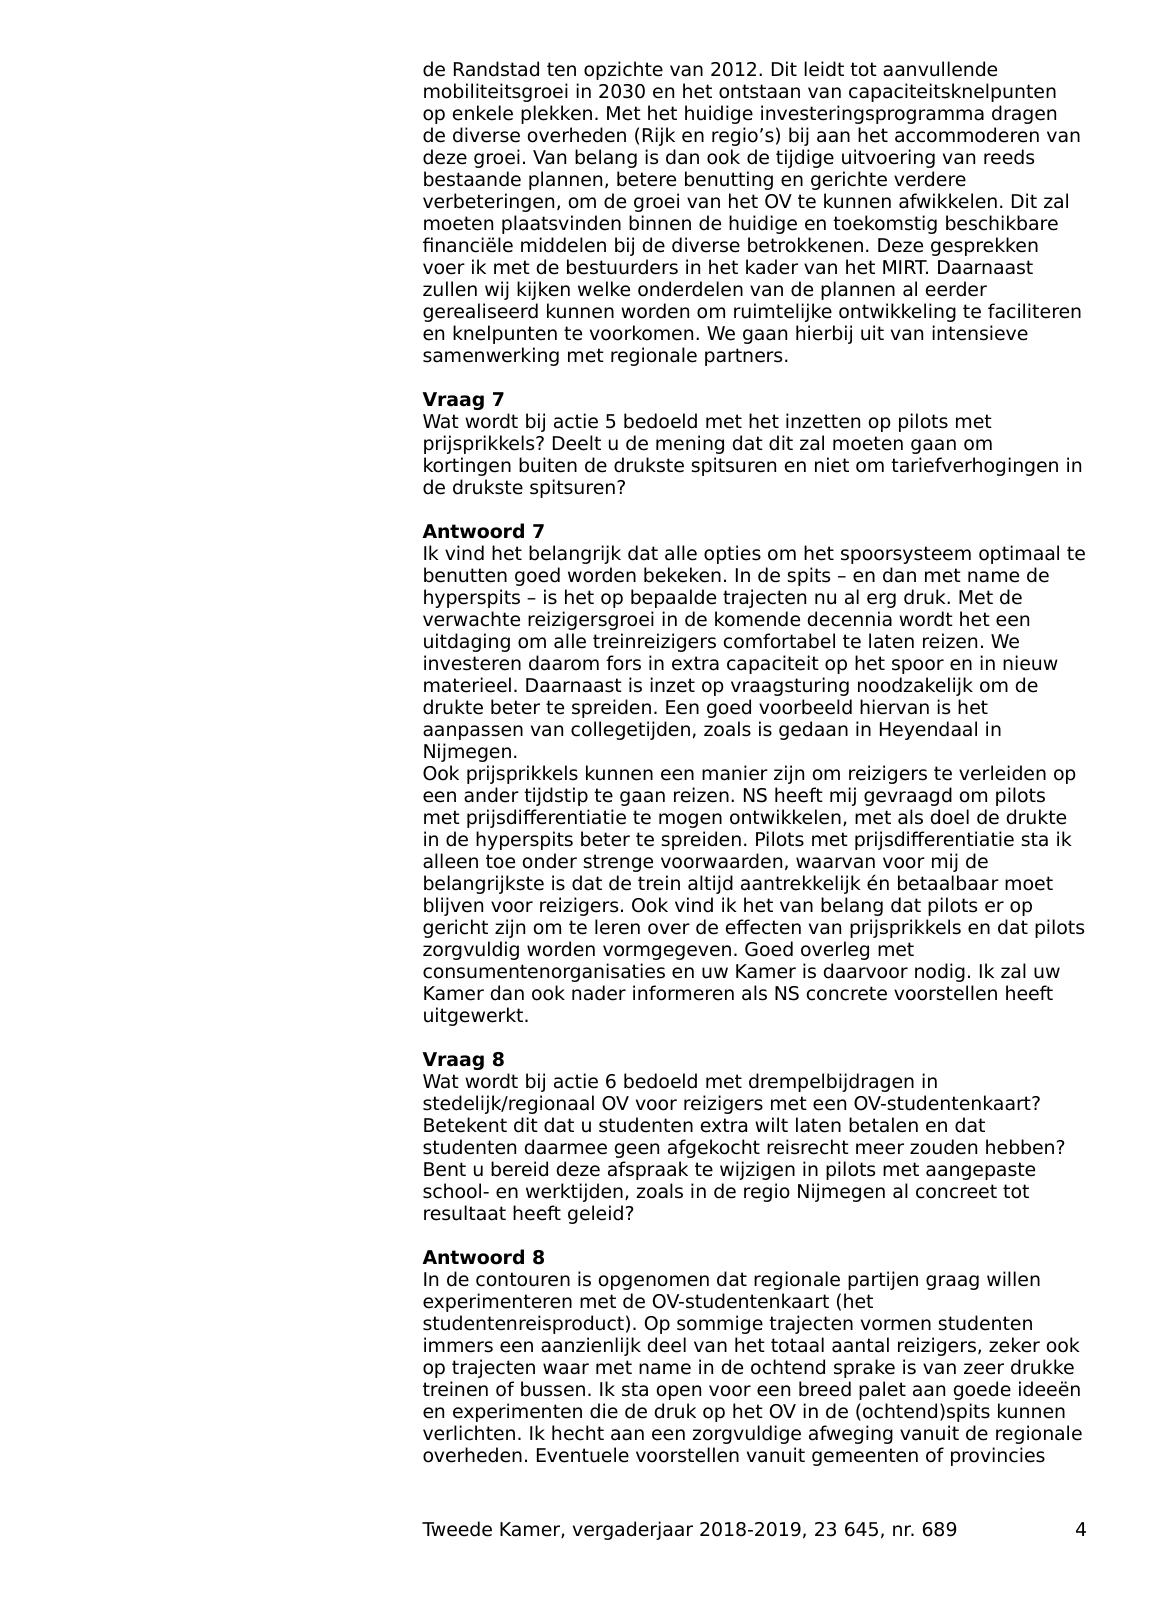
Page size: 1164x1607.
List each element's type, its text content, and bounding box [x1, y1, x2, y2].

text Wat wordt bij actie 6 bedoeld met drempelbijdragen in stedelijk/regionaal OV voor reizigers met een OV-studentenkaart? Betekent dit dat u studenten extra wilt laten betalen en dat studenten daarmee geen afgekocht reisrecht meer zouden hebben? Bent u bereid deze afspraak te wijzigen in pilots met aangepaste school- en werktijden, zoals in de regio Nijmegen al concreet tot resultaat heeft geleid? [422, 1071, 1087, 1224]
text Ook prijsprikkels kunnen een manier zijn om reizigers te verleiden op een ander tijdstip te gaan reizen. NS heeft mij gevraagd om pilots met prijsdifferentiatie te mogen ontwikkelen, met als doel de drukte in de hyperspits beter te spreiden. Pilots met prijsdifferentiatie sta ik alleen toe onder strenge voorwaarden, waarvan voor mij de belangrijkste is dat de trein altijd aantrekkelijk én betaalbaar moet blijven voor reizigers. Ook vind ik het van belang dat pilots er op gericht zijn om te leren over de effecten van prijsprikkels en dat pilots zorgvuldig worden vormgegeven. Goed overleg met consumentenorganisaties en uw Kamer is daarvoor nodig. Ik zal uw Kamer dan ook nader informeren als NS concrete voorstellen heeft uitgewerkt. [422, 763, 1087, 1027]
text Vraag 8 [422, 1049, 1087, 1071]
text Vraag 7 [422, 389, 1087, 411]
text Ik vind het belangrijk dat alle opties om het spoorsysteem optimaal te benutten goed worden bekeken. In de spits – en dan met name de hyperspits – is het op bepaalde trajecten nu al erg druk. Met de verwachte reizigersgroei in de komende decennia wordt het een uitdaging om alle treinreizigers comfortabel te laten reizen. We investeren daarom fors in extra capaciteit op het spoor en in nieuw materieel. Daarnaast is inzet op vraagsturing noodzakelijk om de drukte beter te spreiden. Een goed voorbeeld hiervan is het aanpassen van collegetijden, zoals is gedaan in Heyendaal in Nijmegen. [422, 543, 1087, 763]
text In de contouren is opgenomen dat regionale partijen graag willen experimenteren met de OV-studentenkaart (het studentenreisproduct). Op sommige trajecten vormen studenten immers een aanzienlijk deel van het totaal aantal reizigers, zeker ook op trajecten waar met name in de ochtend sprake is van zeer drukke treinen of bussen. Ik sta open voor een breed palet aan goede ideeën en experimenten die de druk op het OV in de (ochtend)spits kunnen verlichten. Ik hecht aan een zorgvuldige afweging vanuit de regionale overheden. Eventuele voorstellen vanuit gemeenten of provincies [422, 1269, 1087, 1467]
text Wat wordt bij actie 5 bedoeld met het inzetten op pilots met prijsprikkels? Deelt u de mening dat dit zal moeten gaan om kortingen buiten de drukste spitsuren en niet om tariefverhogingen in de drukste spitsuren? [422, 411, 1087, 499]
text de Randstad ten opzichte van 2012. Dit leidt tot aanvullende mobiliteitsgroei in 2030 en het ontstaan van capaciteitsknelpunten op enkele plekken. Met het huidige investeringsprogramma dragen de diverse overheden (Rijk en regio’s) bij aan het accommoderen van deze groei. Van belang is dan ook de tijdige uitvoering van reeds bestaande plannen, betere benutting en gerichte verdere verbeteringen, om de groei van het OV te kunnen afwikkelen. Dit zal moeten plaatsvinden binnen de huidige en toekomstig beschikbare financiële middelen bij de diverse betrokkenen. Deze gesprekken voer ik met de bestuurders in het kader van het MIRT. Daarnaast zullen wij kijken welke onderdelen van de plannen al eerder gerealiseerd kunnen worden om ruimtelijke ontwikkeling te faciliteren en knelpunten te voorkomen. We gaan hierbij uit van intensieve samenwerking met regionale partners. [422, 59, 1087, 367]
text Antwoord 7 [422, 521, 1087, 543]
text Antwoord 8 [422, 1247, 1087, 1269]
